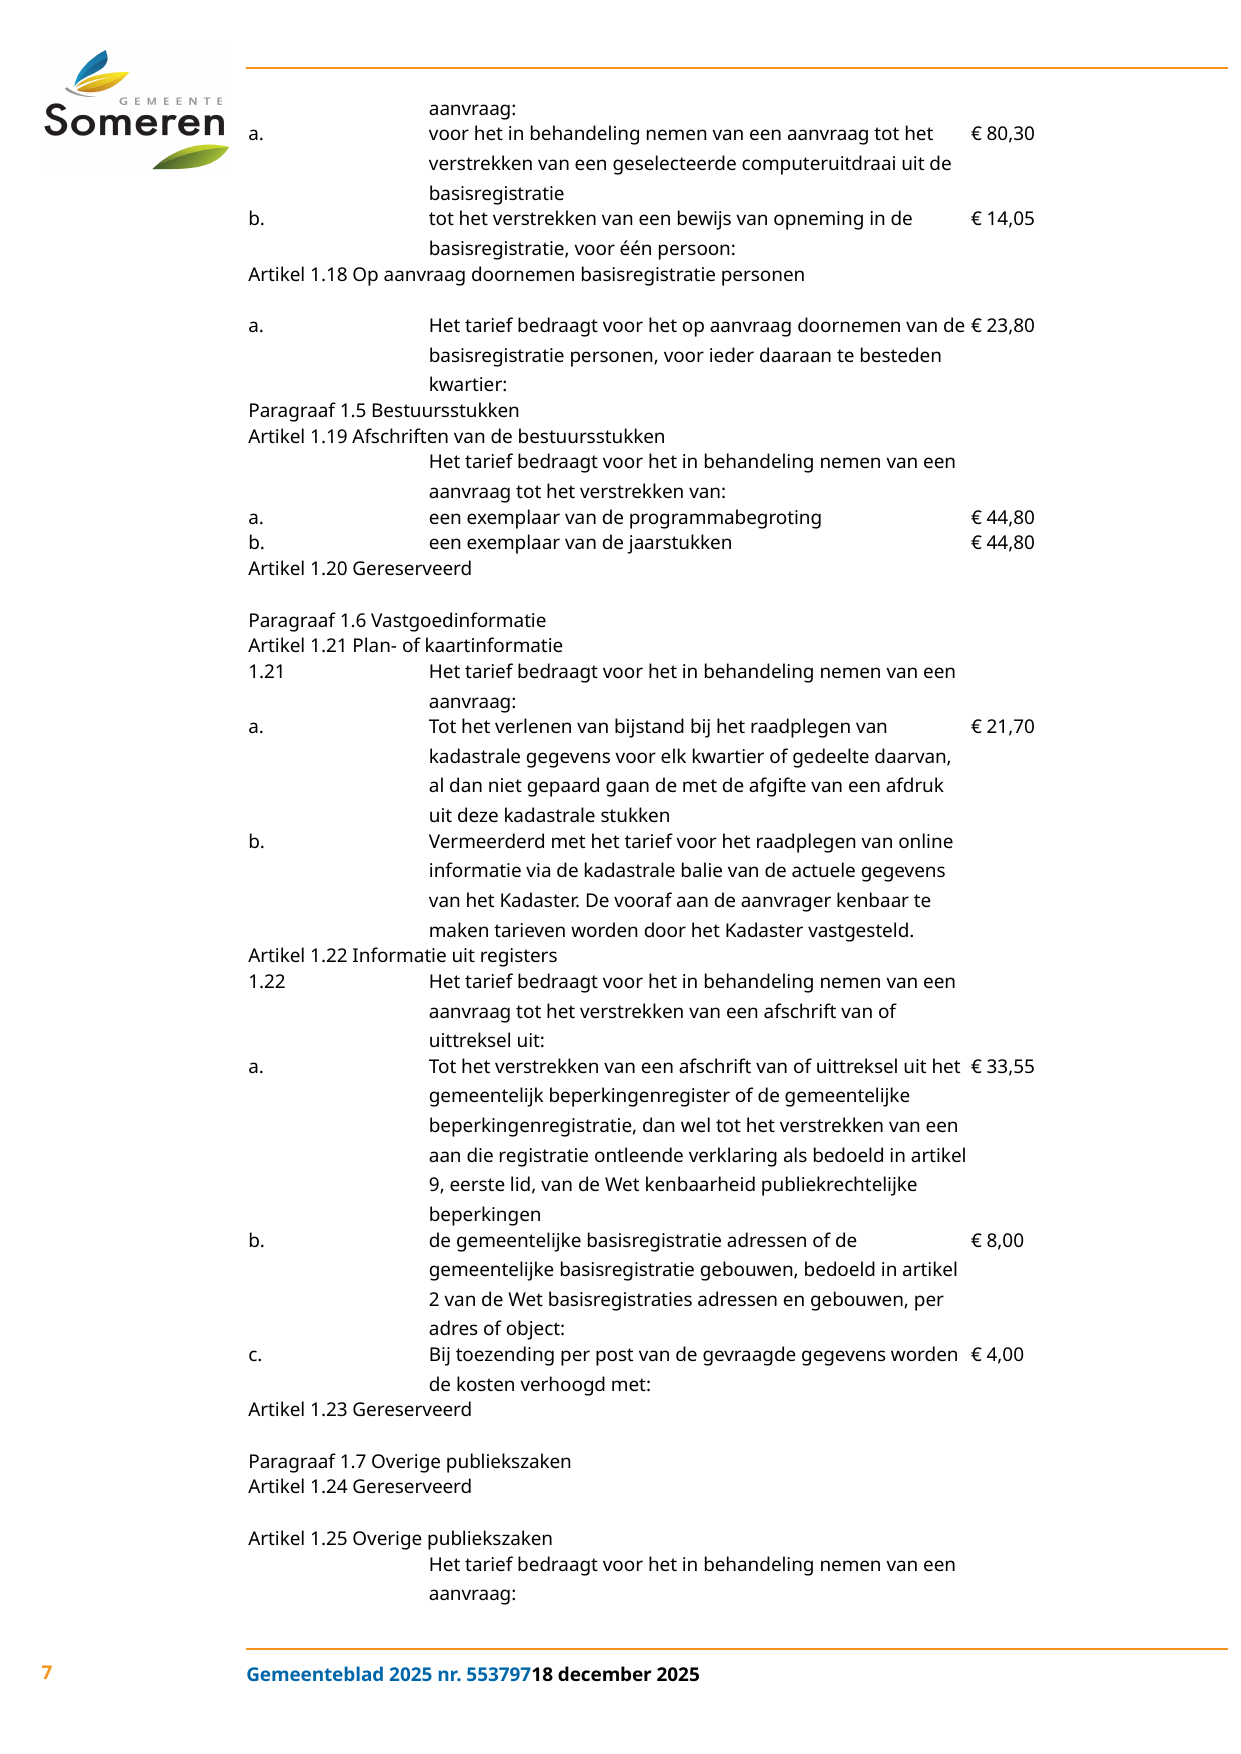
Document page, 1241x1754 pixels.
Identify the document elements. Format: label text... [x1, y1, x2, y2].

table_cell Het tarief bedraagt voor het in behandeling nemen van een aanvraag tot het verstrekken van een afschrift van of uittreksel uit: [429, 968, 971, 1053]
table_cell € 23,80 [971, 312, 1152, 397]
table_cell Artikel 1.24 Gereserveerd [248, 1474, 1152, 1499]
table_cell Artikel 1.20 Gereserveerd [248, 555, 1152, 581]
table_cell [248, 449, 429, 504]
table_cell € 4,00 [971, 1341, 1152, 1397]
table_cell een exemplaar van de programmabegroting [429, 504, 971, 529]
table_cell Artikel 1.18 Op aanvraag doornemen basisregistratie personen [248, 261, 1152, 286]
table_cell [429, 1422, 971, 1448]
table_cell [971, 449, 1152, 504]
table_cell € 8,00 [971, 1227, 1152, 1341]
table_cell [429, 581, 971, 607]
table_cell Het tarief bedraagt voor het in behandeling nemen van een aanvraag tot het verstrekken van: [429, 449, 971, 504]
table_cell [971, 286, 1152, 312]
table_cell [971, 1551, 1152, 1606]
table_cell [971, 1422, 1152, 1448]
table_cell [248, 286, 429, 312]
table_cell [971, 1500, 1152, 1525]
table_cell Artikel 1.21 Plan- of kaartinformatie [248, 633, 1152, 658]
table_cell Het tarief bedraagt voor het in behandeling nemen van een aanvraag: [429, 658, 971, 713]
table_cell a. [248, 504, 429, 529]
table_cell [248, 1500, 429, 1525]
table_cell Artikel 1.25 Overige publiekszaken [248, 1525, 1152, 1551]
table_cell € 21,70 [971, 714, 1152, 828]
table_cell [971, 581, 1152, 607]
table_cell € 80,30 [971, 121, 1152, 205]
table_cell a. [248, 714, 429, 828]
table_cell [429, 286, 971, 312]
table_cell 1.22 [248, 968, 429, 1053]
table_cell Tot het verstrekken van een afschrift van of uittreksel uit het gemeentelijk beperkingenregister of de gemeentelijke beperkingenregistratie, dan wel tot het verstrekken van een aan die registratie ontleende verklaring als bedoeld in artikel 9, eerste lid, van de Wet kenbaarheid publiekrechtelijke beperkingen [429, 1053, 971, 1227]
picture [41, 47, 231, 172]
table_cell € 14,05 [971, 205, 1152, 261]
table_cell [429, 1500, 971, 1525]
table_cell € 44,80 [971, 530, 1152, 555]
table_cell [248, 581, 429, 607]
table_cell Vermeerderd met het tarief voor het raadplegen van online informatie via de kadastrale balie van de actuele gegevens van het Kadaster. De vooraf aan de aanvrager kenbaar te maken tarieven worden door het Kadaster vastgesteld. [429, 828, 971, 942]
table_cell Tot het verlenen van bijstand bij het raadplegen van kadastrale gegevens voor elk kwartier of gedeelte daarvan, al dan niet gepaard gaan de met de afgifte van een afdruk uit deze kadastrale stukken [429, 714, 971, 828]
table_cell voor het in behandeling nemen van een aanvraag tot het verstrekken van een geselecteerde computeruitdraai uit de basisregistratie [429, 121, 971, 205]
table_cell Het tarief bedraagt voor het in behandeling nemen van een aanvraag: [429, 1551, 971, 1606]
table_cell tot het verstrekken van een bewijs van opneming in de basisregistratie, voor één persoon: [429, 205, 971, 261]
table_cell [971, 968, 1152, 1053]
table_cell b. [248, 1227, 429, 1341]
table_cell b. [248, 205, 429, 261]
table_cell [248, 1422, 429, 1448]
table_cell € 33,55 [971, 1053, 1152, 1227]
table_cell [971, 95, 1152, 121]
table_cell [248, 1551, 429, 1606]
table_cell een exemplaar van de jaarstukken [429, 530, 971, 555]
table_cell Artikel 1.22 Informatie uit registers [248, 943, 1152, 968]
table_cell a. [248, 312, 429, 397]
table_cell a. [248, 1053, 429, 1227]
table_cell Het tarief bedraagt voor het op aanvraag doornemen van de basisregistratie personen, voor ieder daaraan te besteden kwartier: [429, 312, 971, 397]
table_cell Paragraaf 1.6 Vastgoedinformatie [248, 607, 1152, 632]
table_cell 1.21 [248, 658, 429, 713]
table_cell c. [248, 1341, 429, 1397]
table_cell € 44,80 [971, 504, 1152, 529]
table_cell b. [248, 828, 429, 942]
table_cell a. [248, 121, 429, 205]
table_cell Paragraaf 1.5 Bestuursstukken [248, 397, 1152, 423]
table_cell Artikel 1.19 Afschriften van de bestuursstukken [248, 423, 1152, 448]
table_cell b. [248, 530, 429, 555]
table_cell [248, 95, 429, 121]
table_cell Artikel 1.23 Gereserveerd [248, 1397, 1152, 1422]
table_cell de gemeentelijke basisregistratie adressen of de gemeentelijke basisregistratie gebouwen, bedoeld in artikel 2 van de Wet basisregistraties adressen en gebouwen, per adres of object: [429, 1227, 971, 1341]
table_cell [971, 828, 1152, 942]
table_cell Paragraaf 1.7 Overige publiekszaken [248, 1448, 1152, 1474]
table_cell [971, 658, 1152, 713]
table_cell Bij toezending per post van de gevraagde gegevens worden de kosten verhoogd met: [429, 1341, 971, 1397]
table_cell aanvraag: [429, 95, 971, 121]
